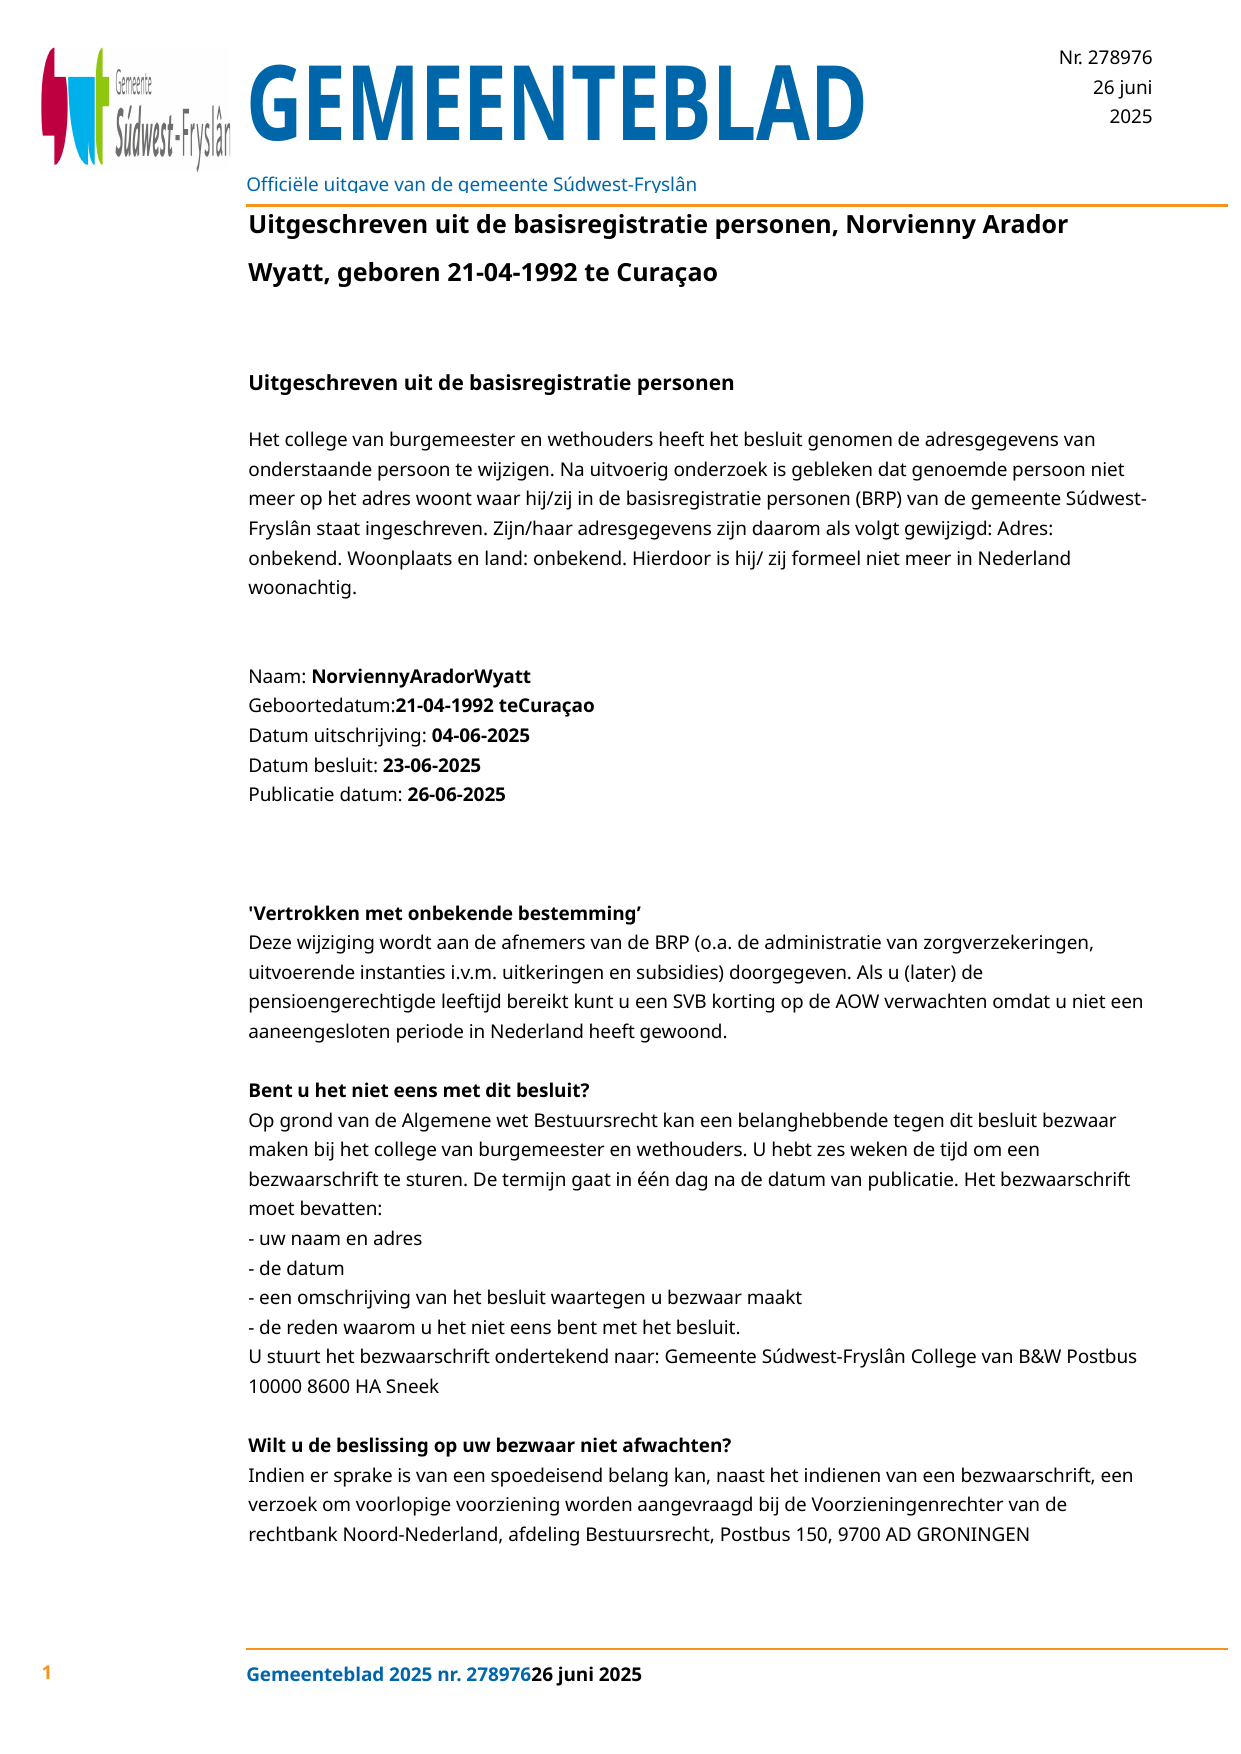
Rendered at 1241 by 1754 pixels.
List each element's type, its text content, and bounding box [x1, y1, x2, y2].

text Geboortedatum:21-04-1992 teCuraçao [248, 693, 1152, 718]
text Indien er sprake is van een spoedeisend belang kan, naast het indienen van een bezwaarschrift, een verzoek om voorlopige voorziening worden aangevraagd bij de Voorzieningenrechter van de rechtbank Noord-Nederland, afdeling Bestuursrecht, Postbus 150, 9700 AD GRONINGEN [248, 1462, 1152, 1547]
text - uw naam en adres [248, 1225, 1152, 1251]
text Deze wijziging wordt aan de afnemers van de BRP (o.a. de administratie van zorgverzekeringen, uitvoerende instanties i.v.m. uitkeringen en subsidies) doorgegeven. Als u (later) de pensioengerechtigde leeftijd bereikt kunt u een SVB korting op de AOW verwachten omdat u niet een aaneengesloten periode in Nederland heeft gewoond. [248, 929, 1152, 1044]
text - de reden waarom u het niet eens bent met het besluit. [248, 1314, 1152, 1339]
text Het college van burgemeester en wethouders heeft het besluit genomen de adresgegevens van onderstaande persoon te wijzigen. Na uitvoerig onderzoek is gebleken dat genoemde persoon niet meer op het adres woont waar hij/zij in de basisregistratie personen (BRP) van de gemeente Súdwest-Fryslân staat ingeschreven. Zijn/haar adresgegevens zijn daarom als volgt gewijzigd: Adres: onbekend. Woonplaats en land: onbekend. Hierdoor is hij/ zij formeel niet meer in Nederland woonachtig. [248, 426, 1152, 600]
text Bent u het niet eens met dit besluit? [248, 1077, 1152, 1103]
text Op grond van de Algemene wet Bestuursrecht kan een belanghebbende tegen dit besluit bezwaar maken bij het college van burgemeester en wethouders. U hebt zes weken de tijd om een bezwaarschrift te sturen. De termijn gaat in één dag na de datum van publicatie. Het bezwaarschrift moet bevatten: [248, 1107, 1152, 1221]
text Datum uitschrijving: 04-06-2025 [248, 722, 1152, 748]
text - de datum [248, 1255, 1152, 1280]
text Datum besluit: 23-06-2025 [248, 752, 1152, 777]
text U stuurt het bezwaarschrift ondertekend naar: Gemeente Súdwest-Fryslân College van B&W Postbus 10000 8600 HA Sneek [248, 1343, 1152, 1399]
text Naam: NorviennyAradorWyatt [248, 663, 1152, 689]
text 'Vertrokken met onbekende bestemming’ [248, 900, 1152, 925]
text Publicatie datum: 26-06-2025 [248, 781, 1152, 807]
text Uitgeschreven uit de basisregistratie personen [248, 368, 1152, 397]
text Wilt u de beslissing op uw bezwaar niet afwachten? [248, 1432, 1152, 1458]
picture [41, 47, 231, 172]
text Uitgeschreven uit de basisregistratie personen, Norvienny Arador Wyatt, geboren 21-04-1992 te Curaçao [248, 207, 1152, 288]
text - een omschrijving van het besluit waartegen u bezwaar maakt [248, 1284, 1152, 1310]
